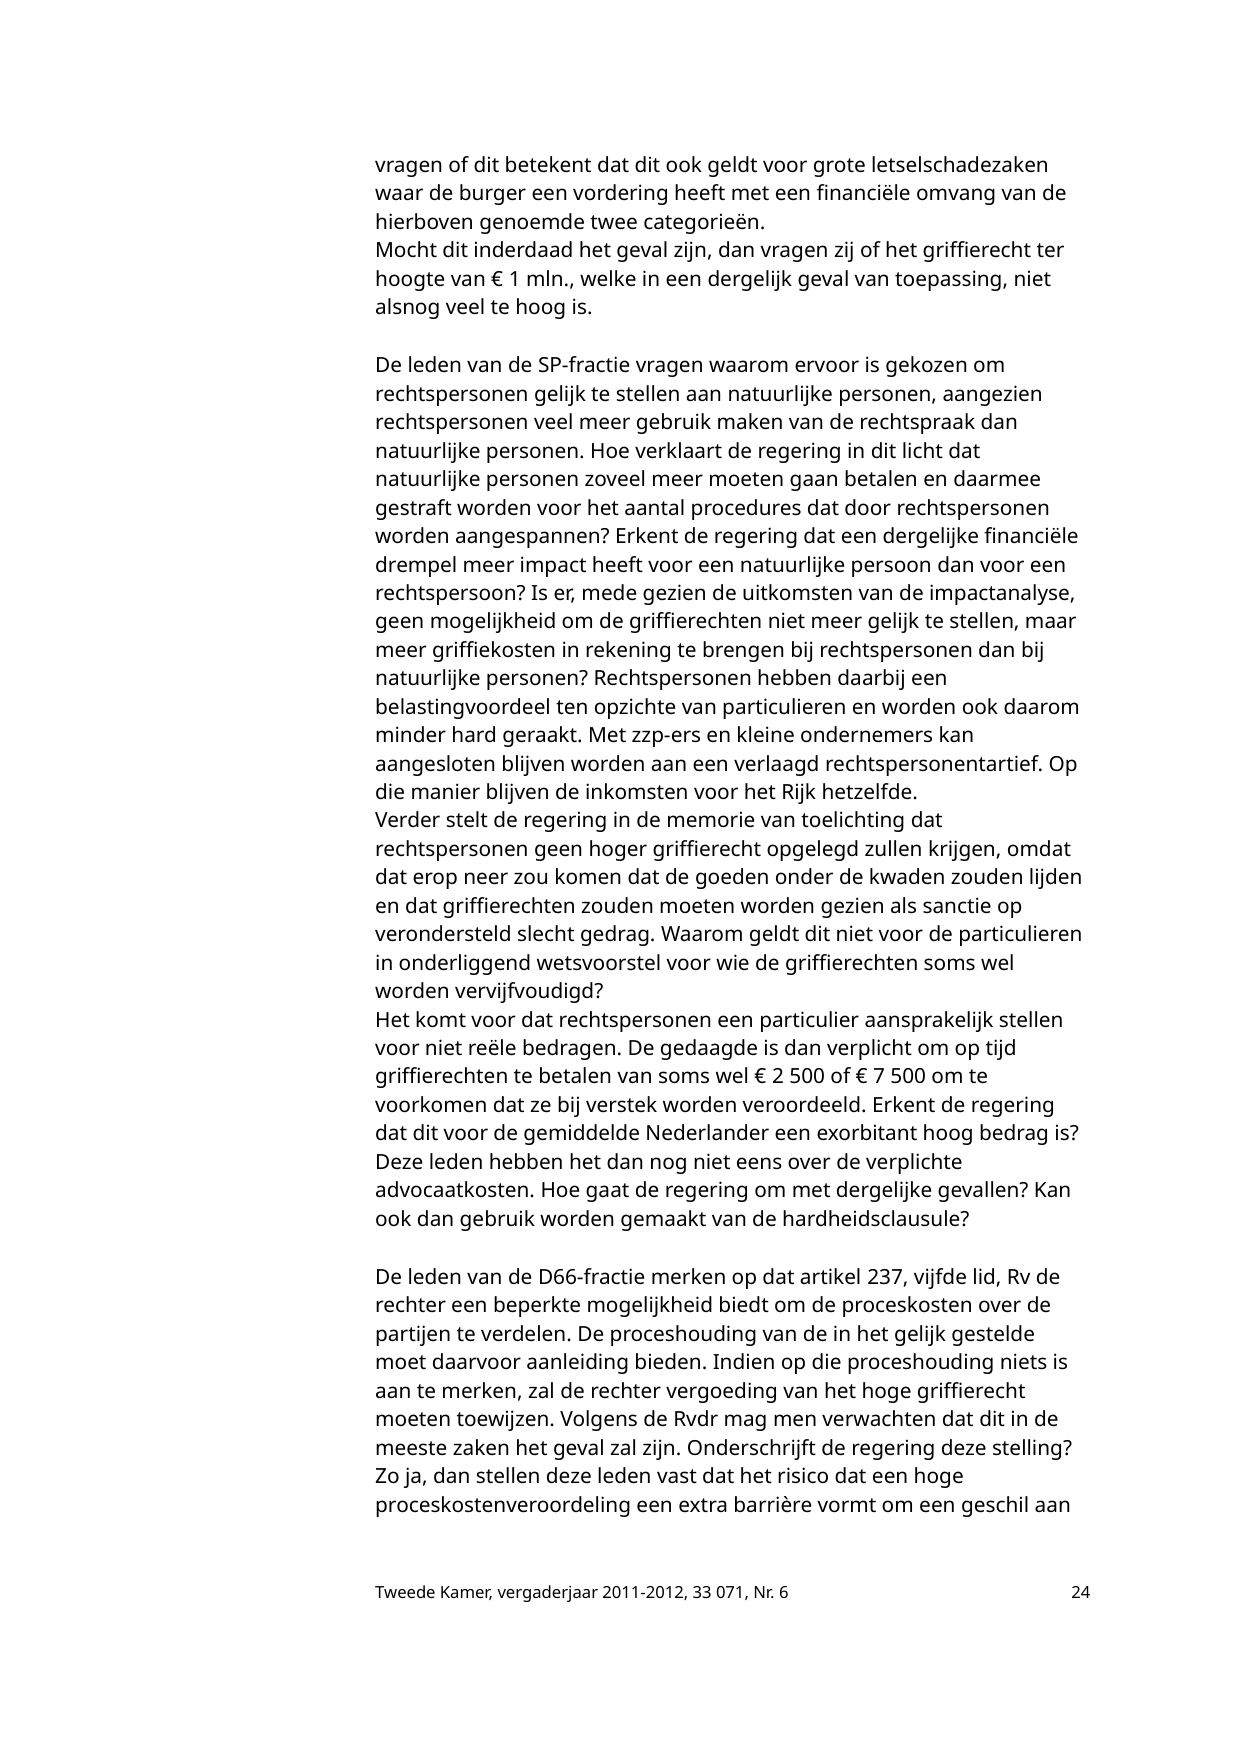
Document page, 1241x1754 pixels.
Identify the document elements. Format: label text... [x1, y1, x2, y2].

text De leden van de SP-fractie vragen waarom ervoor is gekozen om rechtspersonen gelijk te stellen aan natuurlijke personen, aangezien rechtspersonen veel meer gebruik maken van de rechtspraak dan natuurlijke personen. Hoe verklaart de regering in dit licht dat natuurlijke personen zoveel meer moeten gaan betalen en daarmee gestraft worden voor het aantal procedures dat door rechtspersonen worden aangespannen? Erkent de regering dat een dergelijke financiële drempel meer impact heeft voor een natuurlijke persoon dan voor een rechtspersoon? Is er, mede gezien de uitkomsten van de impactanalyse, geen mogelijkheid om de griffierechten niet meer gelijk te stellen, maar meer griffiekosten in rekening te brengen bij rechtspersonen dan bij natuurlijke personen? Rechtspersonen hebben daarbij een belastingvoordeel ten opzichte van particulieren en worden ook daarom minder hard geraakt. Met zzp-ers en kleine ondernemers kan aangesloten blijven worden aan een verlaagd rechtspersonentartief. Op die manier blijven de inkomsten voor het Rijk hetzelfde. [375, 351, 1090, 806]
text Het komt voor dat rechtspersonen een particulier aansprakelijk stellen voor niet reële bedragen. De gedaagde is dan verplicht om op tijd griffierechten te betalen van soms wel € 2 500 of € 7 500 om te voorkomen dat ze bij verstek worden veroordeeld. Erkent de regering dat dit voor de gemiddelde Nederlander een exorbitant hoog bedrag is? Deze leden hebben het dan nog niet eens over de verplichte advocaatkosten. Hoe gaat de regering om met dergelijke gevallen? Kan ook dan gebruik worden gemaakt van de hardheidsclausule? [375, 1005, 1090, 1232]
text vragen of dit betekent dat dit ook geldt voor grote letselschadezaken waar de burger een vordering heeft met een financiële omvang van de hierboven genoemde twee categorieën. [375, 150, 1090, 235]
text Mocht dit inderdaad het geval zijn, dan vragen zij of het griffierecht ter hoogte van € 1 mln., welke in een dergelijk geval van toepassing, niet alsnog veel te hoog is. [375, 235, 1090, 321]
text Verder stelt de regering in de memorie van toelichting dat rechtspersonen geen hoger griffierecht opgelegd zullen krijgen, omdat dat erop neer zou komen dat de goeden onder de kwaden zouden lijden en dat griffierechten zouden moeten worden gezien als sanctie op verondersteld slecht gedrag. Waarom geldt dit niet voor de particulieren in onderliggend wetsvoorstel voor wie de griffierechten soms wel worden vervijfvoudigd? [375, 806, 1090, 1005]
text De leden van de D66-fractie merken op dat artikel 237, vijfde lid, Rv de rechter een beperkte mogelijkheid biedt om de proceskosten over de partijen te verdelen. De proceshouding van de in het gelijk gestelde moet daarvoor aanleiding bieden. Indien op die proceshouding niets is aan te merken, zal de rechter vergoeding van het hoge griffierecht moeten toewijzen. Volgens de Rvdr mag men verwachten dat dit in de meeste zaken het geval zal zijn. Onderschrijft de regering deze stelling? Zo ja, dan stellen deze leden vast dat het risico dat een hoge proceskostenveroordeling een extra barrière vormt om een geschil aan [375, 1262, 1090, 1518]
